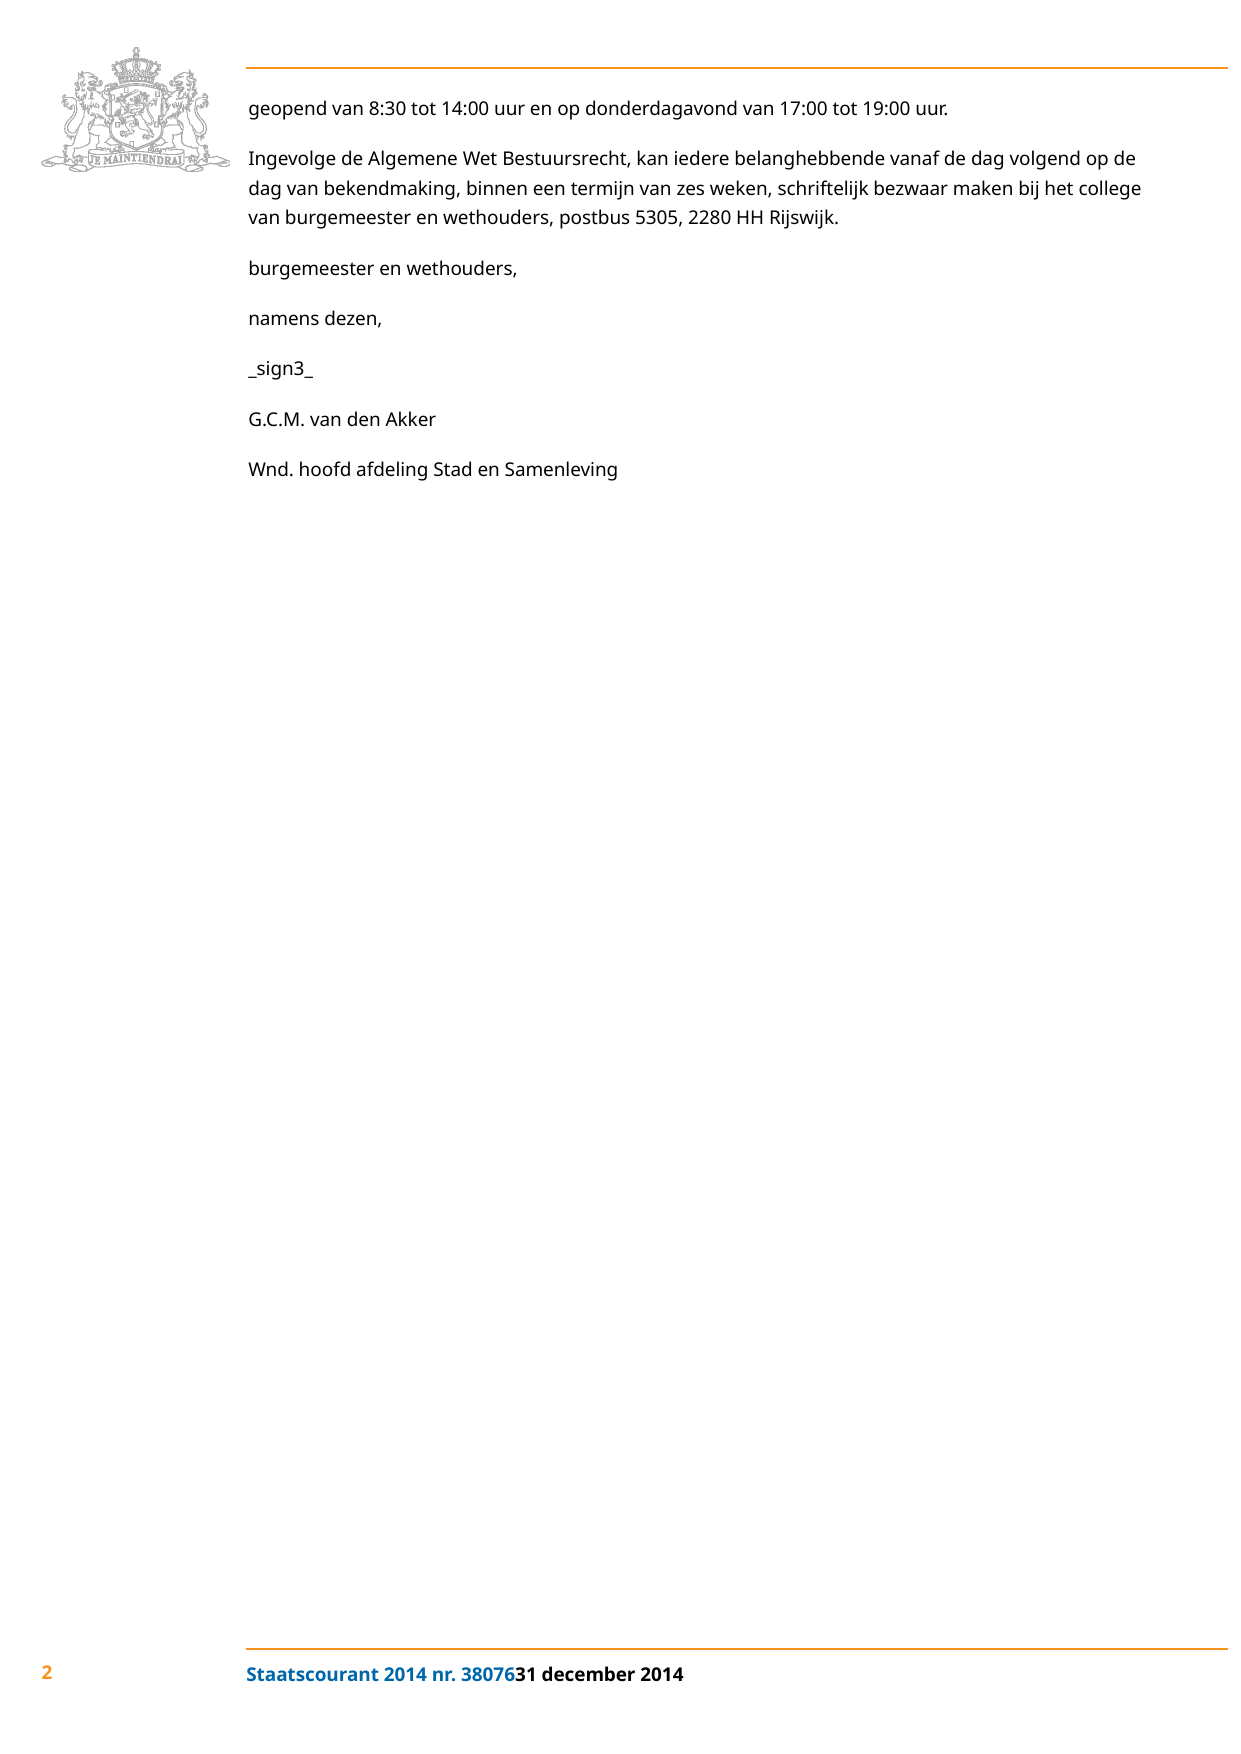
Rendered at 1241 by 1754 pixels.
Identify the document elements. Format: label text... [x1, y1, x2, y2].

text geopend van 8:30 tot 14:00 uur en op donderdagavond van 17:00 tot 19:00 uur. [248, 95, 1152, 121]
text _sign3_ [248, 356, 1152, 381]
text Ingevolge de Algemene Wet Bestuursrecht, kan iedere belanghebbende vanaf de dag volgend op de dag van bekendmaking, binnen een termijn van zes weken, schriftelijk bezwaar maken bij het college van burgemeester en wethouders, postbus 5305, 2280 HH Rijswijk. [248, 145, 1152, 230]
text burgemeester en wethouders, [248, 255, 1152, 281]
picture [41, 47, 231, 172]
text namens dezen, [248, 305, 1152, 331]
text G.C.M. van den Akker [248, 406, 1152, 432]
text Wnd. hoofd afdeling Stad en Samenleving [248, 456, 1152, 482]
